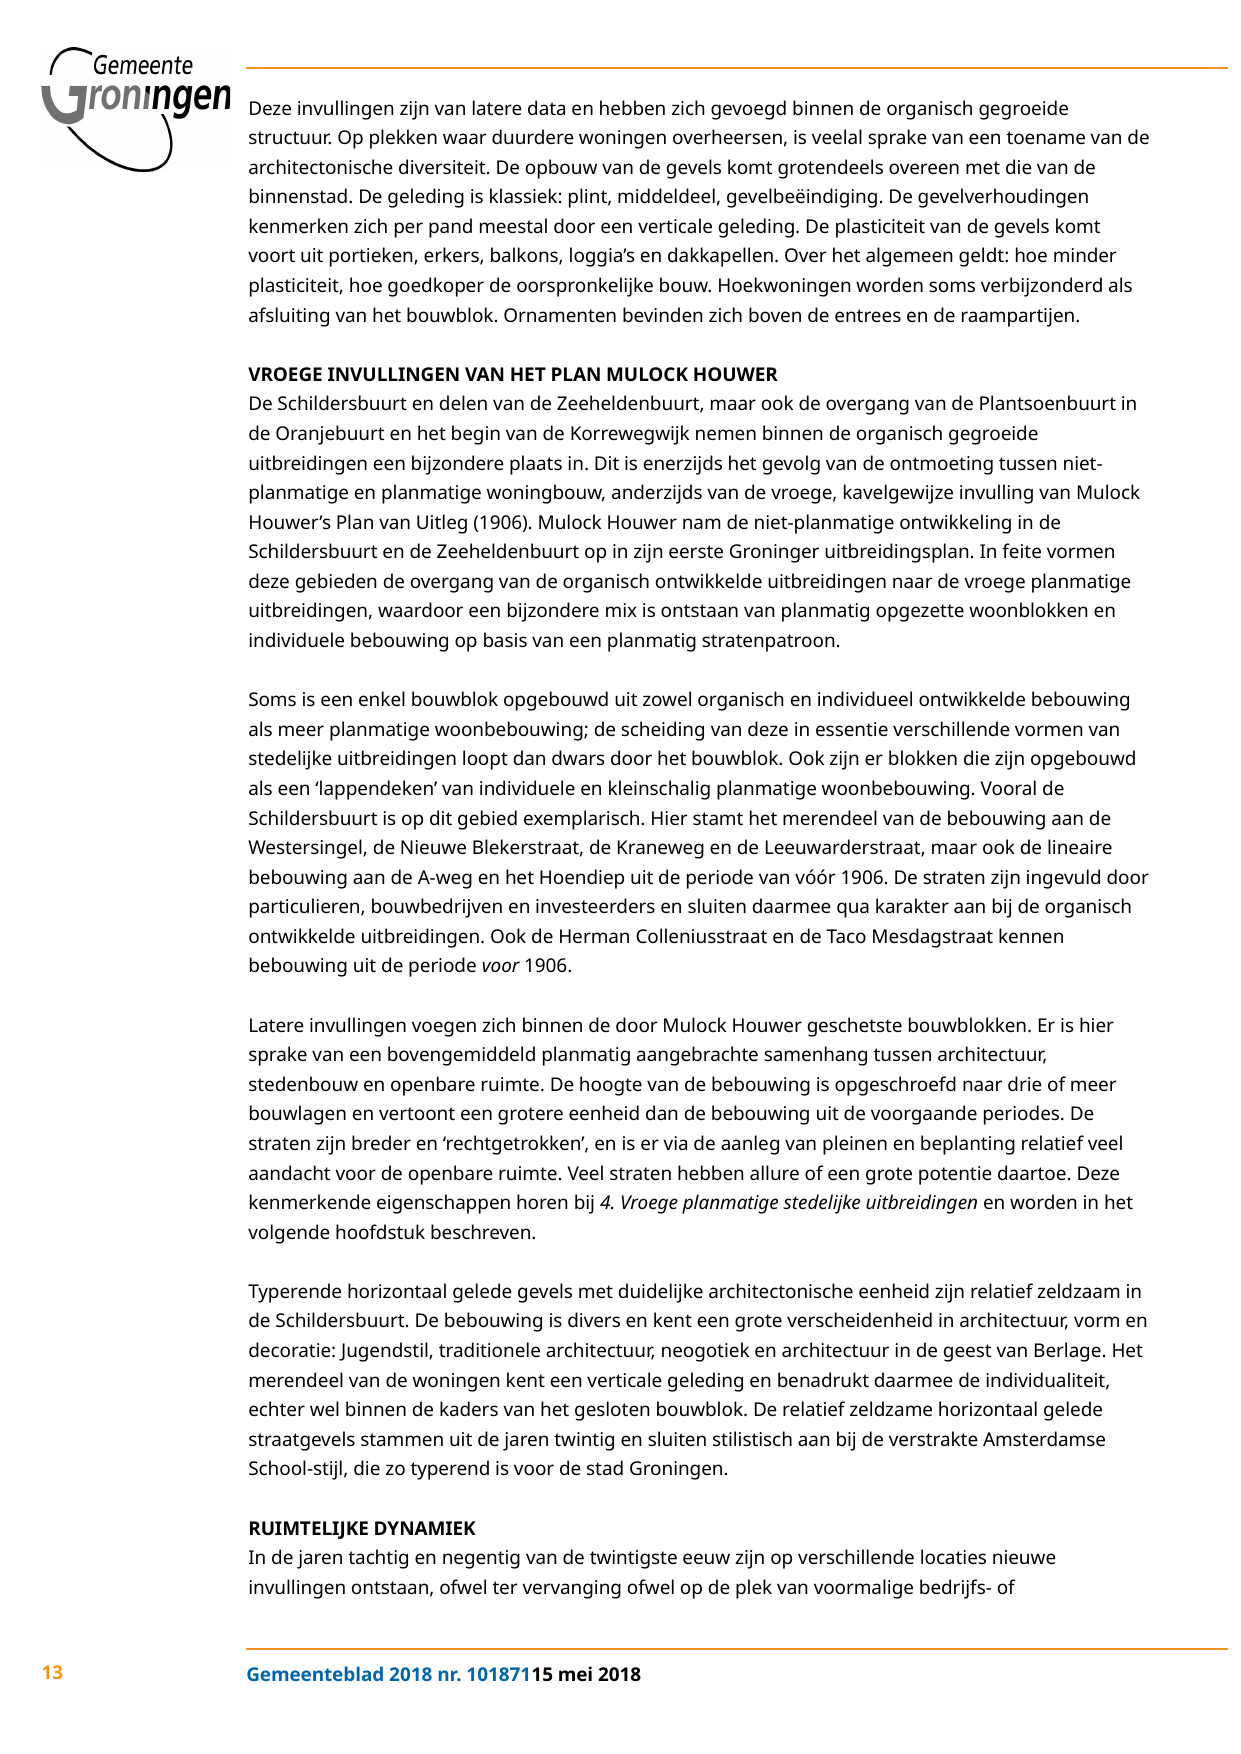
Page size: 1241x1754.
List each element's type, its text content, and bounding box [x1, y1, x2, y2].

text Deze invullingen zijn van latere data en hebben zich gevoegd binnen de organisch gegroeide structuur. Op plekken waar duurdere woningen overheersen, is veelal sprake van een toename van de architectonische diversiteit. De opbouw van de gevels komt grotendeels overeen met die van de binnenstad. De geleding is klassiek: plint, middeldeel, gevelbeëindiging. De gevelverhoudingen kenmerken zich per pand meestal door een verticale geleding. De plasticiteit van de gevels komt voort uit portieken, erkers, balkons, loggia’s en dakkapellen. Over het algemeen geldt: hoe minder plasticiteit, hoe goedkoper de oorspronkelijke bouw. Hoekwoningen worden soms verbijzonderd als afsluiting van het bouwblok. Ornamenten bevinden zich boven de entrees en de raampartijen. [248, 95, 1152, 328]
text Typerende horizontaal gelede gevels met duidelijke architectonische eenheid zijn relatief zeldzaam in de Schildersbuurt. De bebouwing is divers en kent een grote verscheidenheid in architectuur, vorm en decoratie: Jugendstil, traditionele architectuur, neogotiek en architectuur in de geest van Berlage. Het merendeel van de woningen kent een verticale geleding en benadrukt daarmee de individualiteit, echter wel binnen de kaders van het gesloten bouwblok. De relatief zeldzame horizontaal gelede straatgevels stammen uit de jaren twintig en sluiten stilistisch aan bij de verstrakte Amsterdamse School-stijl, die zo typerend is voor de stad Groningen. [248, 1278, 1152, 1481]
text De Schildersbuurt en delen van de Zeeheldenbuurt, maar ook de overgang van de Plantsoenbuurt in de Oranjebuurt en het begin van de Korrewegwijk nemen binnen de organisch gegroeide uitbreidingen een bijzondere plaats in. Dit is enerzijds het gevolg van de ontmoeting tussen niet-planmatige en planmatige woningbouw, anderzijds van de vroege, kavelgewijze invulling van Mulock Houwer’s Plan van Uitleg (1906). Mulock Houwer nam de niet-planmatige ontwikkeling in de Schildersbuurt en de Zeeheldenbuurt op in zijn eerste Groninger uitbreidingsplan. In feite vormen deze gebieden de overgang van de organisch ontwikkelde uitbreidingen naar de vroege planmatige uitbreidingen, waardoor een bijzondere mix is ontstaan van planmatig opgezette woonblokken en individuele bebouwing op basis van een planmatig stratenpatroon. [248, 391, 1152, 653]
text VROEGE INVULLINGEN VAN HET PLAN MULOCK HOUWER [248, 361, 1152, 387]
text In de jaren tachtig en negentig van de twintigste eeuw zijn op verschillende locaties nieuwe invullingen ontstaan, ofwel ter vervanging ofwel op de plek van voormalige bedrijfs- of [248, 1544, 1152, 1600]
text RUIMTELIJKE DYNAMIEK [248, 1515, 1152, 1541]
text Soms is een enkel bouwblok opgebouwd uit zowel organisch en individueel ontwikkelde bebouwing als meer planmatige woonbebouwing; de scheiding van deze in essentie verschillende vormen van stedelijke uitbreidingen loopt dan dwars door het bouwblok. Ook zijn er blokken die zijn opgebouwd als een ‘lappendeken’ van individuele en kleinschalig planmatige woonbebouwing. Vooral de Schildersbuurt is op dit gebied exemplarisch. Hier stamt het merendeel van de bebouwing aan de Westersingel, de Nieuwe Blekerstraat, de Kraneweg en de Leeuwarderstraat, maar ook de lineaire bebouwing aan de A-weg en het Hoendiep uit de periode van vóór 1906. De straten zijn ingevuld door particulieren, bouwbedrijven en investeerders en sluiten daarmee qua karakter aan bij de organisch ontwikkelde uitbreidingen. Ook de Herman Colleniusstraat en de Taco Mesdagstraat kennen bebouwing uit de periode voor 1906. [248, 686, 1152, 978]
picture [41, 47, 231, 172]
text Latere invullingen voegen zich binnen de door Mulock Houwer geschetste bouwblokken. Er is hier sprake van een bovengemiddeld planmatig aangebrachte samenhang tussen architectuur, stedenbouw en openbare ruimte. De hoogte van de bebouwing is opgeschroefd naar drie of meer bouwlagen en vertoont een grotere eenheid dan de bebouwing uit de voorgaande periodes. De straten zijn breder en ‘rechtgetrokken’, en is er via de aanleg van pleinen en beplanting relatief veel aandacht voor de openbare ruimte. Veel straten hebben allure of een grote potentie daartoe. Deze kenmerkende eigenschappen horen bij 4. Vroege planmatige stedelijke uitbreidingen en worden in het volgende hoofdstuk beschreven. [248, 1012, 1152, 1245]
